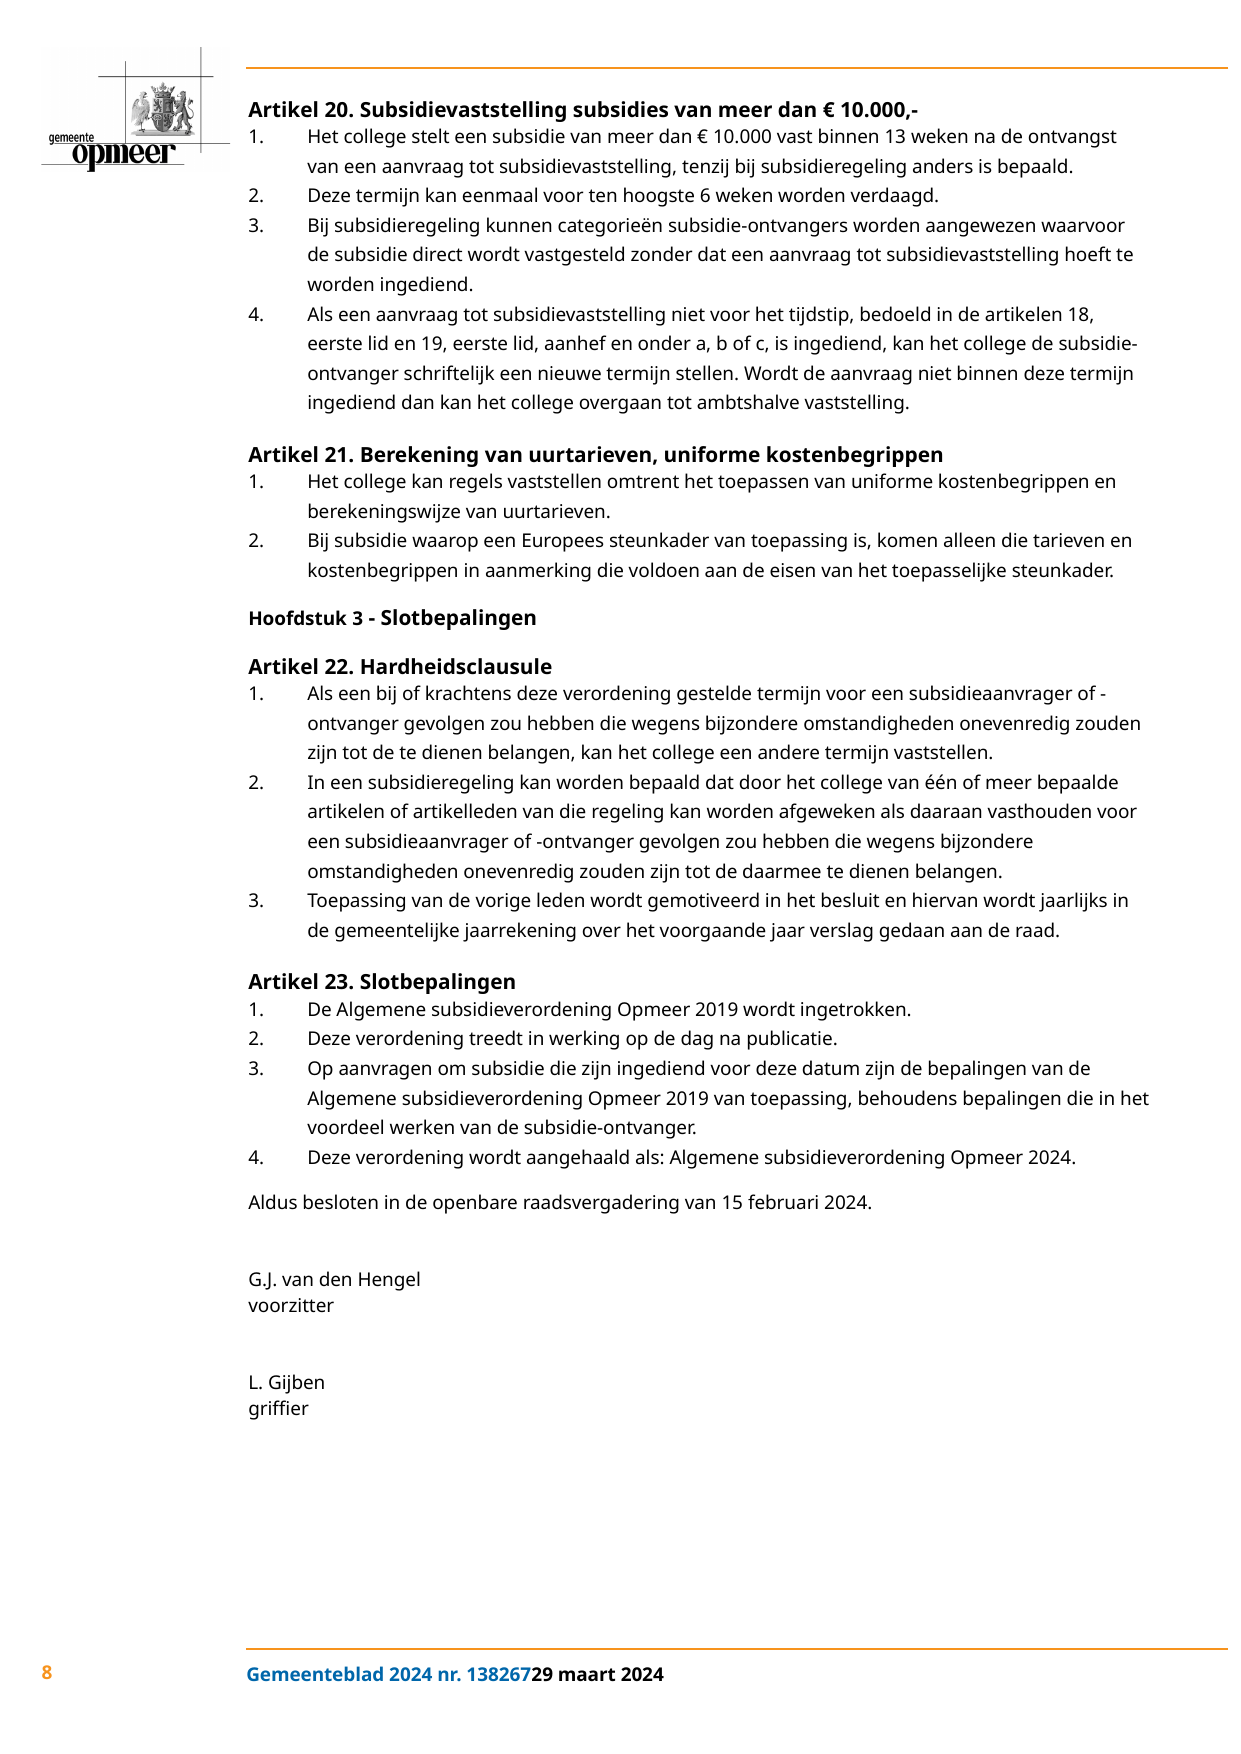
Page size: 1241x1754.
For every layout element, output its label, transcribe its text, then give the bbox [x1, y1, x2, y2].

list Op aanvragen om subsidie die zijn ingediend voor deze datum zijn de bepalingen van de Algemene subsidieverordening Opmeer 2019 van toepassing, behoudens bepalingen die in het voordeel werken van de subsidie-ontvanger. [248, 1055, 1152, 1140]
text L. Gijben [248, 1369, 1152, 1395]
list Bij subsidie waarop een Europees steunkader van toepassing is, komen alleen die tarieven en kostenbegrippen in aanmerking die voldoen aan de eisen van het toepasselijke steunkader. [248, 527, 1152, 583]
text Artikel 21. Berekening van uurtarieven, uniforme kostenbegrippen [248, 440, 1152, 468]
text Aldus besloten in de openbare raadsvergadering van 15 februari 2024. [248, 1189, 1152, 1215]
list Als een bij of krachtens deze verordening gestelde termijn voor een subsidieaanvrager of - ontvanger gevolgen zou hebben die wegens bijzondere omstandigheden onevenredig zouden zijn tot de te dienen belangen, kan het college een andere termijn vaststellen. [248, 680, 1152, 765]
text G.J. van den Hengel [248, 1267, 1152, 1292]
list Als een aanvraag tot subsidievaststelling niet voor het tijdstip, bedoeld in de artikelen 18, eerste lid en 19, eerste lid, aanhef en onder a, b of c, is ingediend, kan het college de subsidie-ontvanger schriftelijk een nieuwe termijn stellen. Wordt de aanvraag niet binnen deze termijn ingediend dan kan het college overgaan tot ambtshalve vaststelling. [248, 301, 1152, 415]
text Artikel 20. Subsidievaststelling subsidies van meer dan € 10.000,- [248, 95, 1152, 123]
picture [41, 47, 231, 172]
list Het college stelt een subsidie van meer dan € 10.000 vast binnen 13 weken na de ontvangst van een aanvraag tot subsidievaststelling, tenzij bij subsidieregeling anders is bepaald. [248, 123, 1152, 178]
text Artikel 23. Slotbepalingen [248, 967, 1152, 996]
list Toepassing van de vorige leden wordt gemotiveerd in het besluit en hiervan wordt jaarlijks in de gemeentelijke jaarrekening over het voorgaande jaar verslag gedaan aan de raad. [248, 887, 1152, 943]
list Deze verordening treedt in werking op de dag na publicatie. [248, 1026, 1152, 1051]
list In een subsidieregeling kan worden bepaald dat door het college van één of meer bepaalde artikelen of artikelleden van die regeling kan worden afgeweken als daaraan vasthouden voor een subsidieaanvrager of -ontvanger gevolgen zou hebben die wegens bijzondere omstandigheden onevenredig zouden zijn tot de daarmee te dienen belangen. [248, 769, 1152, 884]
text voorzitter [248, 1292, 1152, 1318]
list Bij subsidieregeling kunnen categorieën subsidie-ontvangers worden aangewezen waarvoor de subsidie direct wordt vastgesteld zonder dat een aanvraag tot subsidievaststelling hoeft te worden ingediend. [248, 212, 1152, 297]
text griffier [248, 1395, 1152, 1421]
list Deze verordening wordt aangehaald als: Algemene subsidieverordening Opmeer 2024. [248, 1144, 1152, 1169]
list Het college kan regels vaststellen omtrent het toepassen van uniforme kostenbegrippen en berekeningswijze van uurtarieven. [248, 468, 1152, 524]
text Artikel 22. Hardheidsclausule [248, 652, 1152, 680]
list Deze termijn kan eenmaal voor ten hoogste 6 weken worden verdaagd. [248, 182, 1152, 208]
list De Algemene subsidieverordening Opmeer 2019 wordt ingetrokken. [248, 996, 1152, 1022]
text Hoofdstuk 3 - Slotbepalingen [248, 603, 1152, 631]
